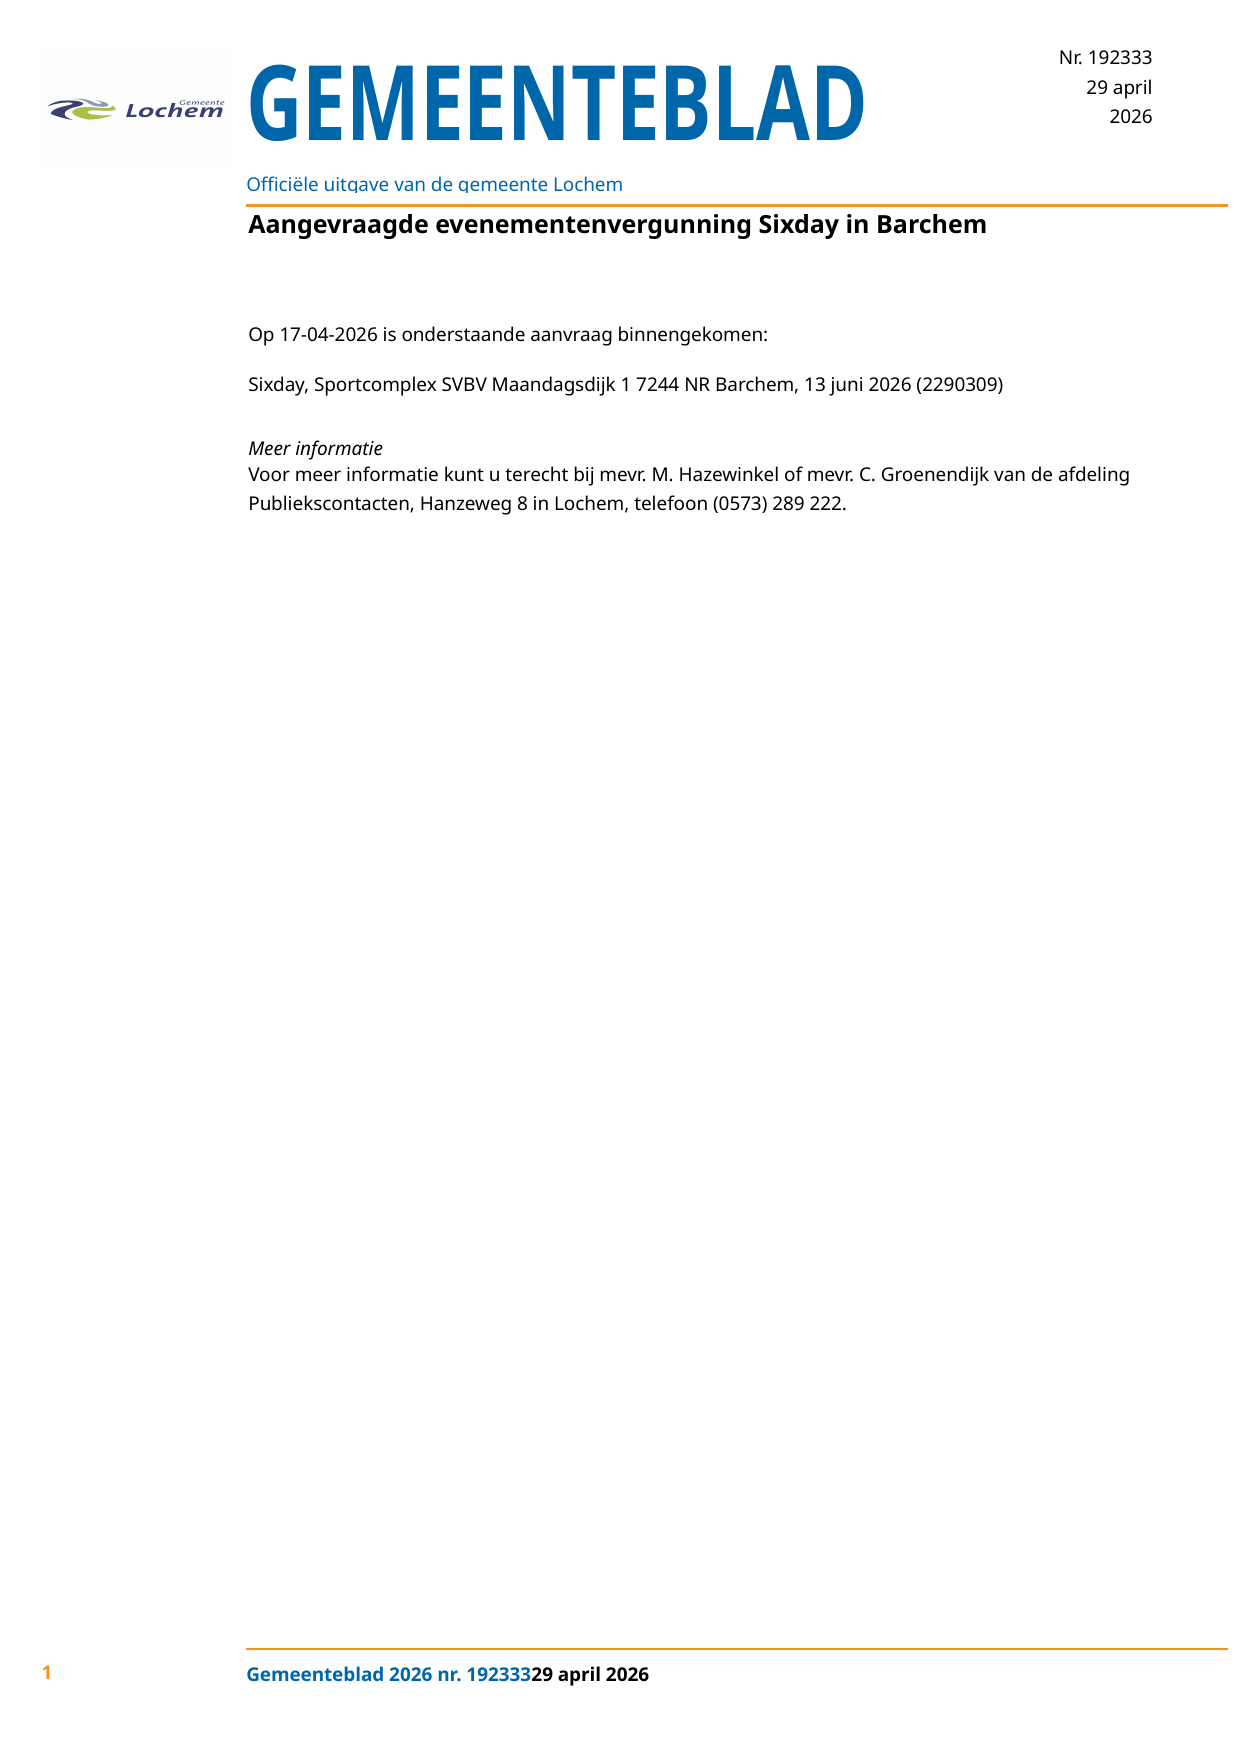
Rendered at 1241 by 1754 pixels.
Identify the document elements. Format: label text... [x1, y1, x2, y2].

text Voor meer informatie kunt u terecht bij mevr. M. Hazewinkel of mevr. C. Groenendijk van de afdeling Publiekscontacten, Hanzeweg 8 in Lochem, telefoon (0573) 289 222. [248, 461, 1152, 516]
text Sixday, Sportcomplex SVBV Maandagsdijk 1 7244 NR Barchem, 13 juni 2026 (2290309) [248, 371, 1152, 397]
text Meer informatie [248, 435, 1152, 461]
text Op 17-04-2026 is onderstaande aanvraag binnengekomen: [248, 321, 1152, 346]
text Aangevraagde evenementenvergunning Sixday in Barchem [248, 207, 1152, 241]
picture [41, 47, 231, 172]
